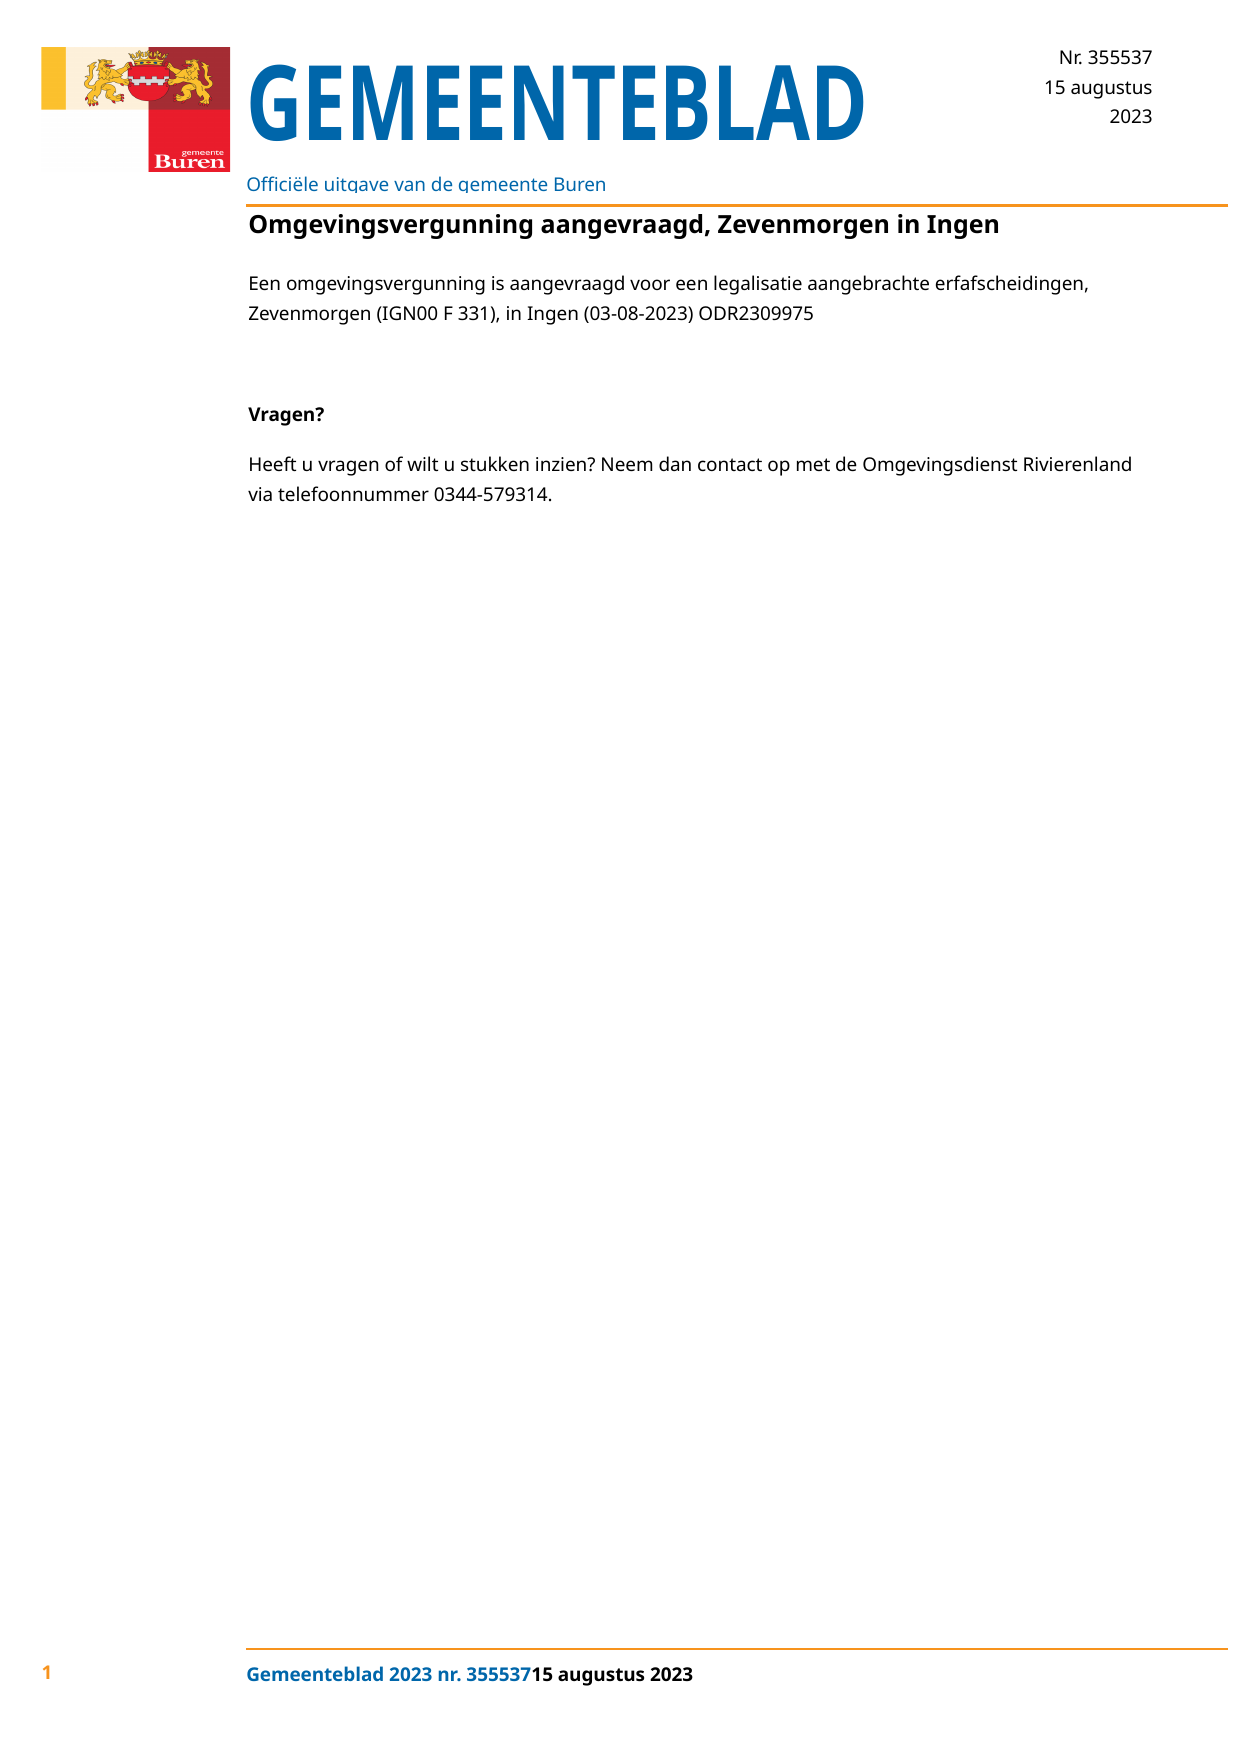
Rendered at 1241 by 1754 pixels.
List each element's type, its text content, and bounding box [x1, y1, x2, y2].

text Een omgevingsvergunning is aangevraagd voor een legalisatie aangebrachte erfafscheidingen, Zevenmorgen (IGN00 F 331), in Ingen (03-08-2023) ODR2309975 [248, 270, 1152, 326]
text Vragen? [248, 401, 1152, 426]
picture [41, 47, 231, 172]
text Heeft u vragen of wilt u stukken inzien? Neem dan contact op met de Omgevingsdienst Rivierenland via telefoonnummer 0344-579314. [248, 451, 1152, 506]
text Omgevingsvergunning aangevraagd, Zevenmorgen in Ingen [248, 207, 1152, 241]
